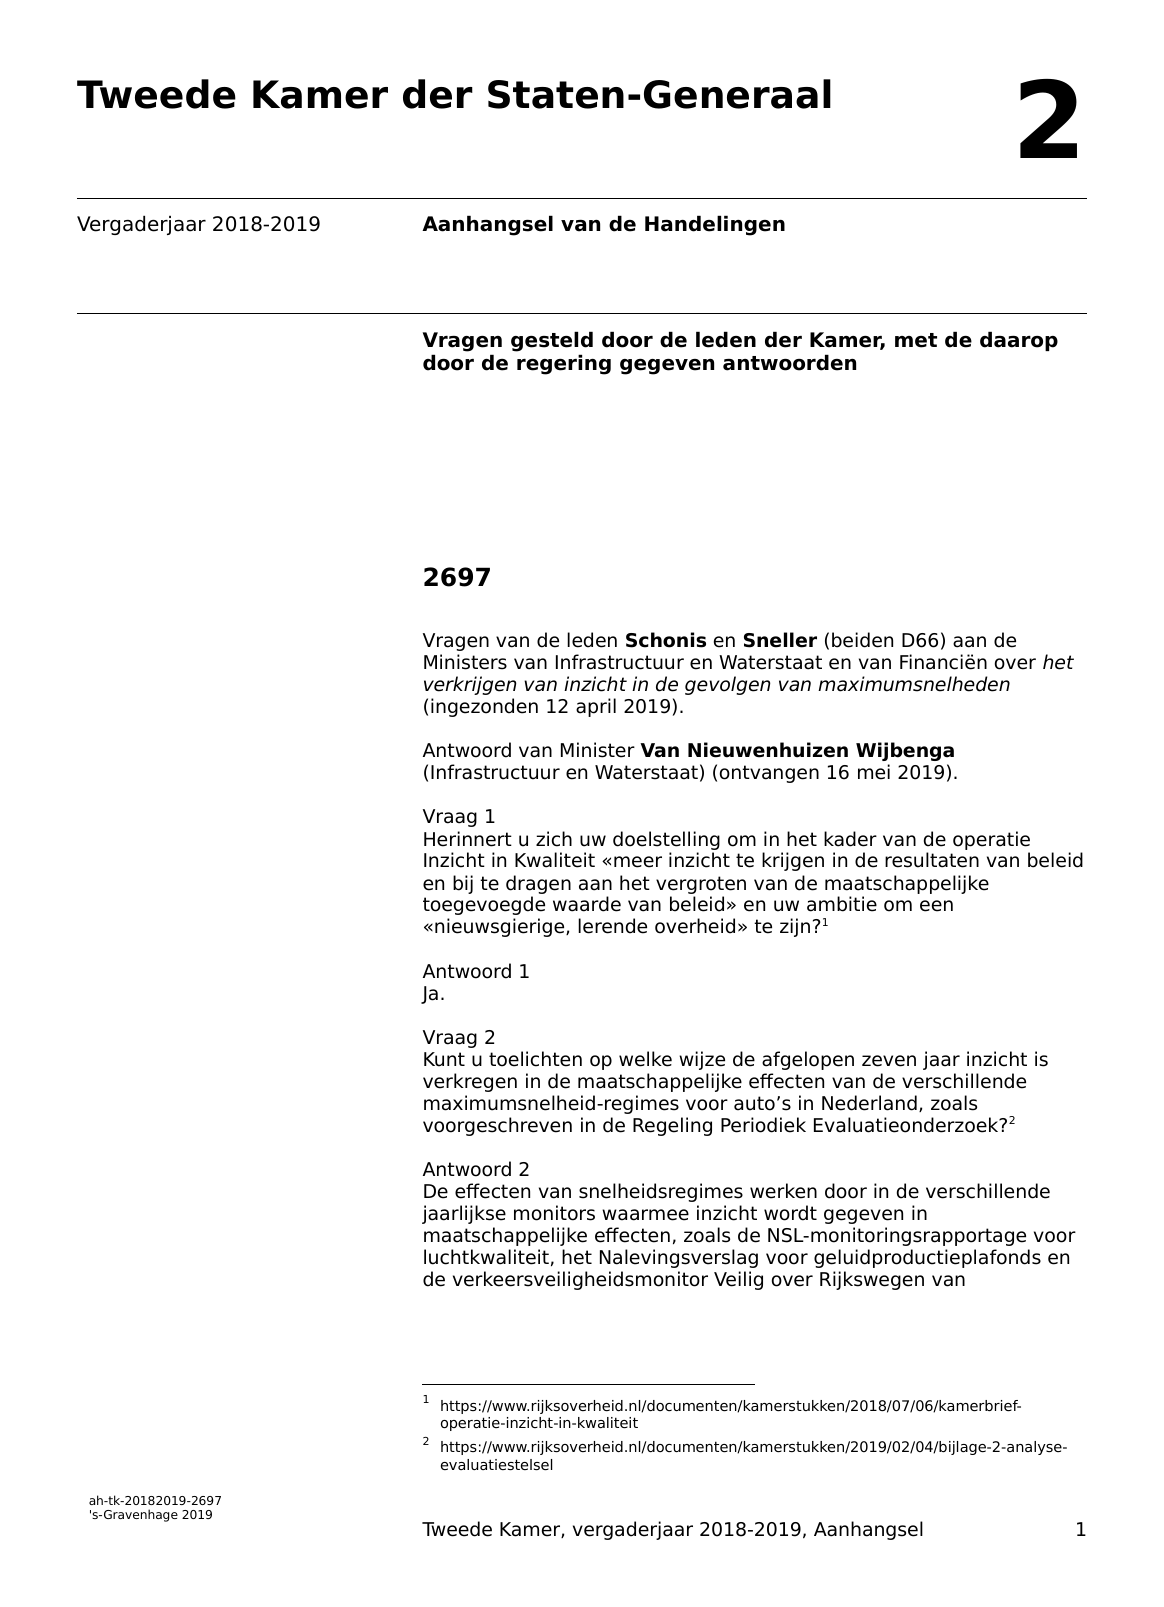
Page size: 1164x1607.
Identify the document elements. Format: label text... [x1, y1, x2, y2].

text ah-tk-20182019-2697 [88, 1494, 323, 1508]
text 's-Gravenhage 2019 [88, 1508, 323, 1522]
text 2697 [422, 563, 1087, 592]
text Vragen van de leden Schonis en Sneller (beiden D66) aan de Ministers van Infrastructuur en Waterstaat en van Financiën over het verkrijgen van inzicht in de gevolgen van maximumsnelheden (ingezonden 12 april 2019). [422, 630, 1087, 718]
table_cell Aanhangsel van de Handelingen [422, 199, 1087, 313]
text Kunt u toelichten op welke wijze de afgelopen zeven jaar inzicht is verkregen in de maatschappelijke effecten van de verschillende maximumsnelheid-regimes voor auto’s in Nederland, zoals voorgeschreven in de Regeling Periodiek Evaluatieonderzoek? [422, 1049, 1087, 1137]
text https://www.rijksoverheid.nl/documenten/kamerstukken/2018/07/06/kamerbrief-operatie-inzicht-in-kwaliteit [422, 1393, 1087, 1432]
text Antwoord van Minister Van Nieuwenhuizen Wijbenga (Infrastructuur en Waterstaat) (ontvangen 16 mei 2019). [422, 740, 1087, 784]
table_cell [77, 314, 422, 375]
text Ja. [422, 982, 1087, 1004]
text Vraag 1 [422, 806, 1087, 828]
text Herinnert u zich uw doelstelling om in het kader van de operatie Inzicht in Kwaliteit «meer inzicht te krijgen in de resultaten van beleid en bij te dragen aan het vergroten van de maatschappelijke toegevoegde waarde van beleid» en uw ambitie om een «nieuwsgierige, lerende overheid» te zijn? [422, 828, 1087, 938]
table_cell Vergaderjaar 2018-2019 [77, 199, 422, 313]
table_header 2 [886, 59, 1087, 198]
table_cell Vragen gesteld door de leden der Kamer, met de daarop door de regering gegeven antwoorden [422, 314, 1087, 375]
text Vraag 2 [422, 1027, 1087, 1049]
text https://www.rijksoverheid.nl/documenten/kamerstukken/2019/02/04/bijlage-2-analyse-evaluatiestelsel [422, 1435, 1087, 1474]
text Antwoord 1 [422, 961, 1087, 982]
table_header Tweede Kamer der Staten-Generaal [77, 59, 886, 198]
text Antwoord 2 [422, 1159, 1087, 1181]
text De effecten van snelheidsregimes werken door in de verschillende jaarlijkse monitors waarmee inzicht wordt gegeven in maatschappelijke effecten, zoals de NSL-monitoringsrapportage voor luchtkwaliteit, het Nalevingsverslag voor geluidproductieplafonds en de verkeersveiligheidsmonitor Veilig over Rijkswegen van [422, 1181, 1087, 1291]
